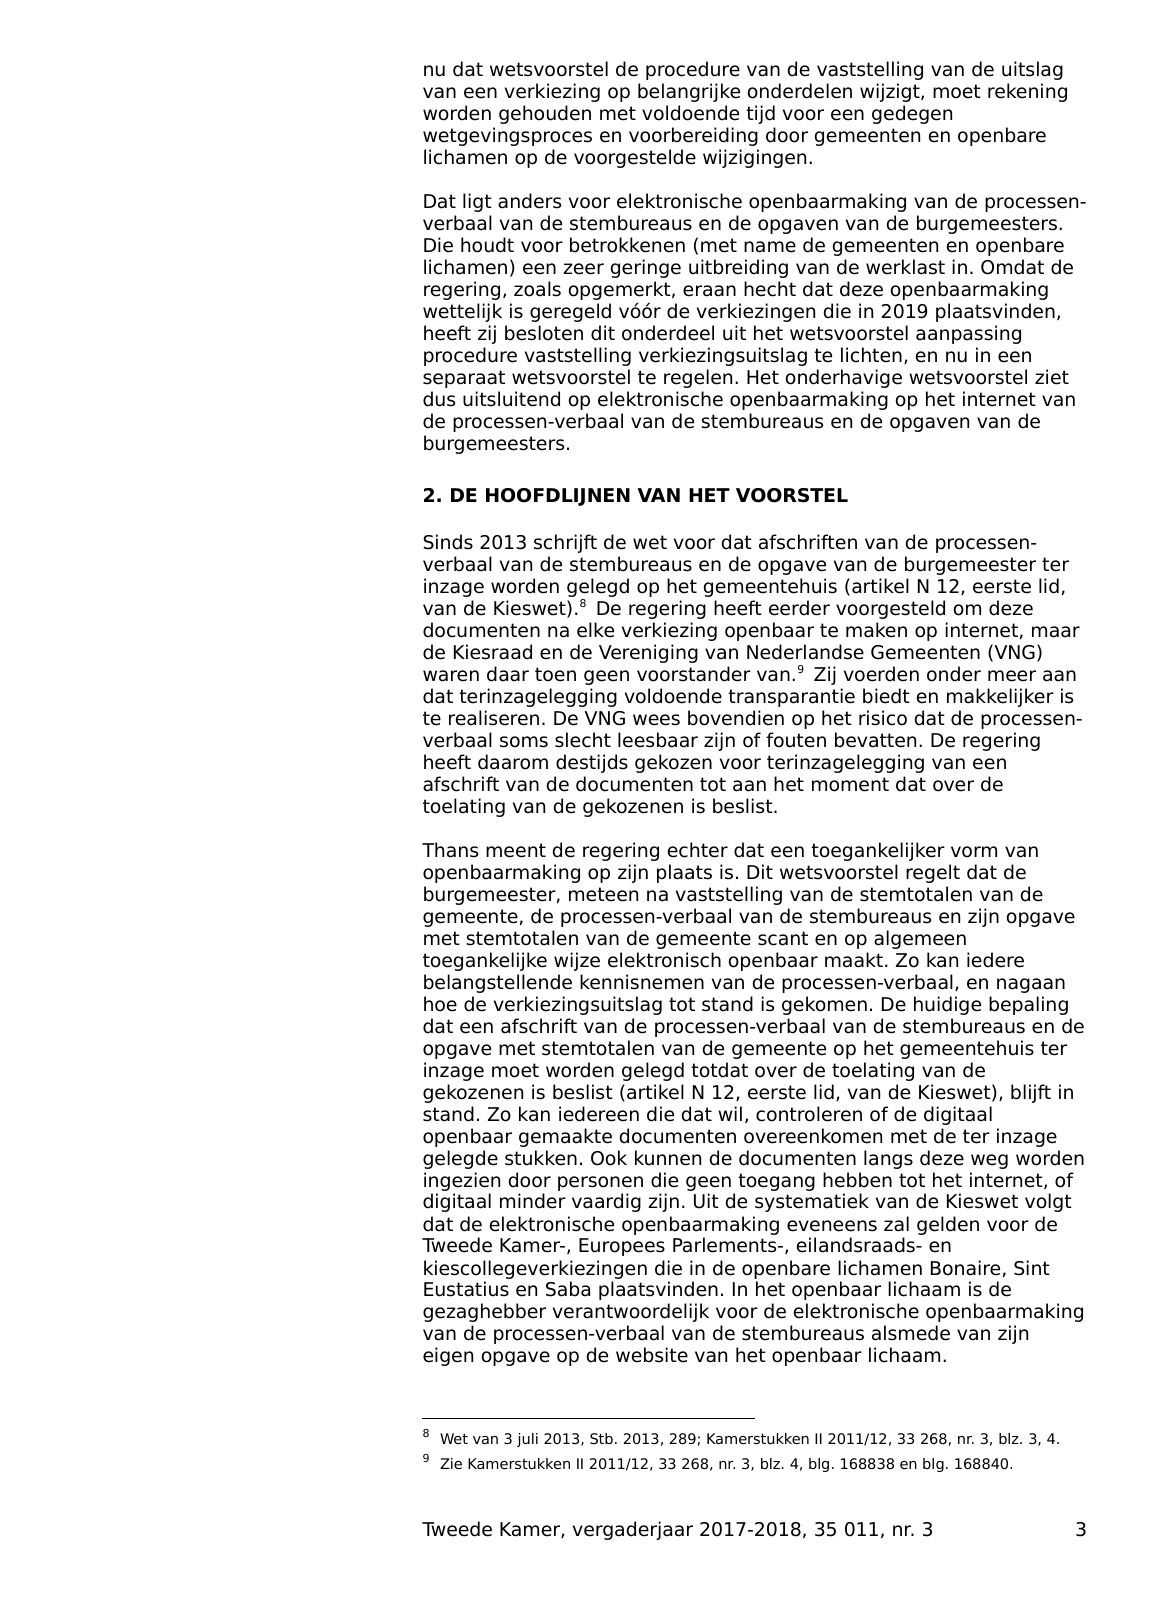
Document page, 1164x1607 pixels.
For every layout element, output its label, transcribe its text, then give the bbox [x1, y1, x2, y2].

text Wet van 3 juli 2013, Stb. 2013, 289; Kamerstukken II 2011/12, 33 268, nr. 3, blz. 3, 4. [422, 1427, 1087, 1449]
text nu dat wetsvoorstel de procedure van de vaststelling van de uitslag van een verkiezing op belangrijke onderdelen wijzigt, moet rekening worden gehouden met voldoende tijd voor een gedegen wetgevingsproces en voorbereiding door gemeenten en openbare lichamen op de voorgestelde wijzigingen. [422, 59, 1087, 169]
text Dat ligt anders voor elektronische openbaarmaking van de processen-verbaal van de stembureaus en de opgaven van de burgemeesters. Die houdt voor betrokkenen (met name de gemeenten en openbare lichamen) een zeer geringe uitbreiding van de werklast in. Omdat de regering, zoals opgemerkt, eraan hecht dat deze openbaarmaking wettelijk is geregeld vóór de verkiezingen die in 2019 plaatsvinden, heeft zij besloten dit onderdeel uit het wetsvoorstel aanpassing procedure vaststelling verkiezingsuitslag te lichten, en nu in een separaat wetsvoorstel te regelen. Het onderhavige wetsvoorstel ziet dus uitsluitend op elektronische openbaarmaking op het internet van de processen-verbaal van de stembureaus en de opgaven van de burgemeesters. [422, 191, 1087, 455]
text Thans meent de regering echter dat een toegankelijker vorm van openbaarmaking op zijn plaats is. Dit wetsvoorstel regelt dat de burgemeester, meteen na vaststelling van de stemtotalen van de gemeente, de processen-verbaal van de stembureaus en zijn opgave met stemtotalen van de gemeente scant en op algemeen toegankelijke wijze elektronisch openbaar maakt. Zo kan iedere belangstellende kennisnemen van de processen-verbaal, en nagaan hoe de verkiezingsuitslag tot stand is gekomen. De huidige bepaling dat een afschrift van de processen-verbaal van de stembureaus en de opgave met stemtotalen van de gemeente op het gemeentehuis ter inzage moet worden gelegd totdat over de toelating van de gekozenen is beslist (artikel N 12, eerste lid, van de Kieswet), blijft in stand. Zo kan iedereen die dat wil, controleren of de digitaal openbaar gemaakte documenten overeenkomen met de ter inzage gelegde stukken. Ook kunnen de documenten langs deze weg worden ingezien door personen die geen toegang hebben tot het internet, of digitaal minder vaardig zijn. Uit de systematiek van de Kieswet volgt dat de elektronische openbaarmaking eveneens zal gelden voor de Tweede Kamer-, Europees Parlements-, eilandsraads- en kiescollegeverkiezingen die in de openbare lichamen Bonaire, Sint Eustatius en Saba plaatsvinden. In het openbaar lichaam is de gezaghebber verantwoordelijk voor de elektronische openbaarmaking van de processen-verbaal van de stembureaus alsmede van zijn eigen opgave op de website van het openbaar lichaam. [422, 840, 1087, 1367]
text Sinds 2013 schrijft de wet voor dat afschriften van de processen-verbaal van de stembureaus en de opgave van de burgemeester ter inzage worden gelegd op het gemeentehuis (artikel N 12, eerste lid, van de Kieswet). De regering heeft eerder voorgesteld om deze documenten na elke verkiezing openbaar te maken op internet, maar de Kiesraad en de Vereniging van Nederlandse Gemeenten (VNG) waren daar toen geen voorstander van. Zij voerden onder meer aan dat terinzagelegging voldoende transparantie biedt en makkelijker is te realiseren. De VNG wees bovendien op het risico dat de processen-verbaal soms slecht leesbaar zijn of fouten bevatten. De regering heeft daarom destijds gekozen voor terinzagelegging van een afschrift van de documenten tot aan het moment dat over de toelating van de gekozenen is beslist. [422, 532, 1087, 818]
subtitle 2. DE HOOFDLIJNEN VAN HET VOORSTEL [422, 485, 1087, 507]
text Zie Kamerstukken II 2011/12, 33 268, nr. 3, blz. 4, blg. 168838 en blg. 168840. [422, 1452, 1087, 1474]
